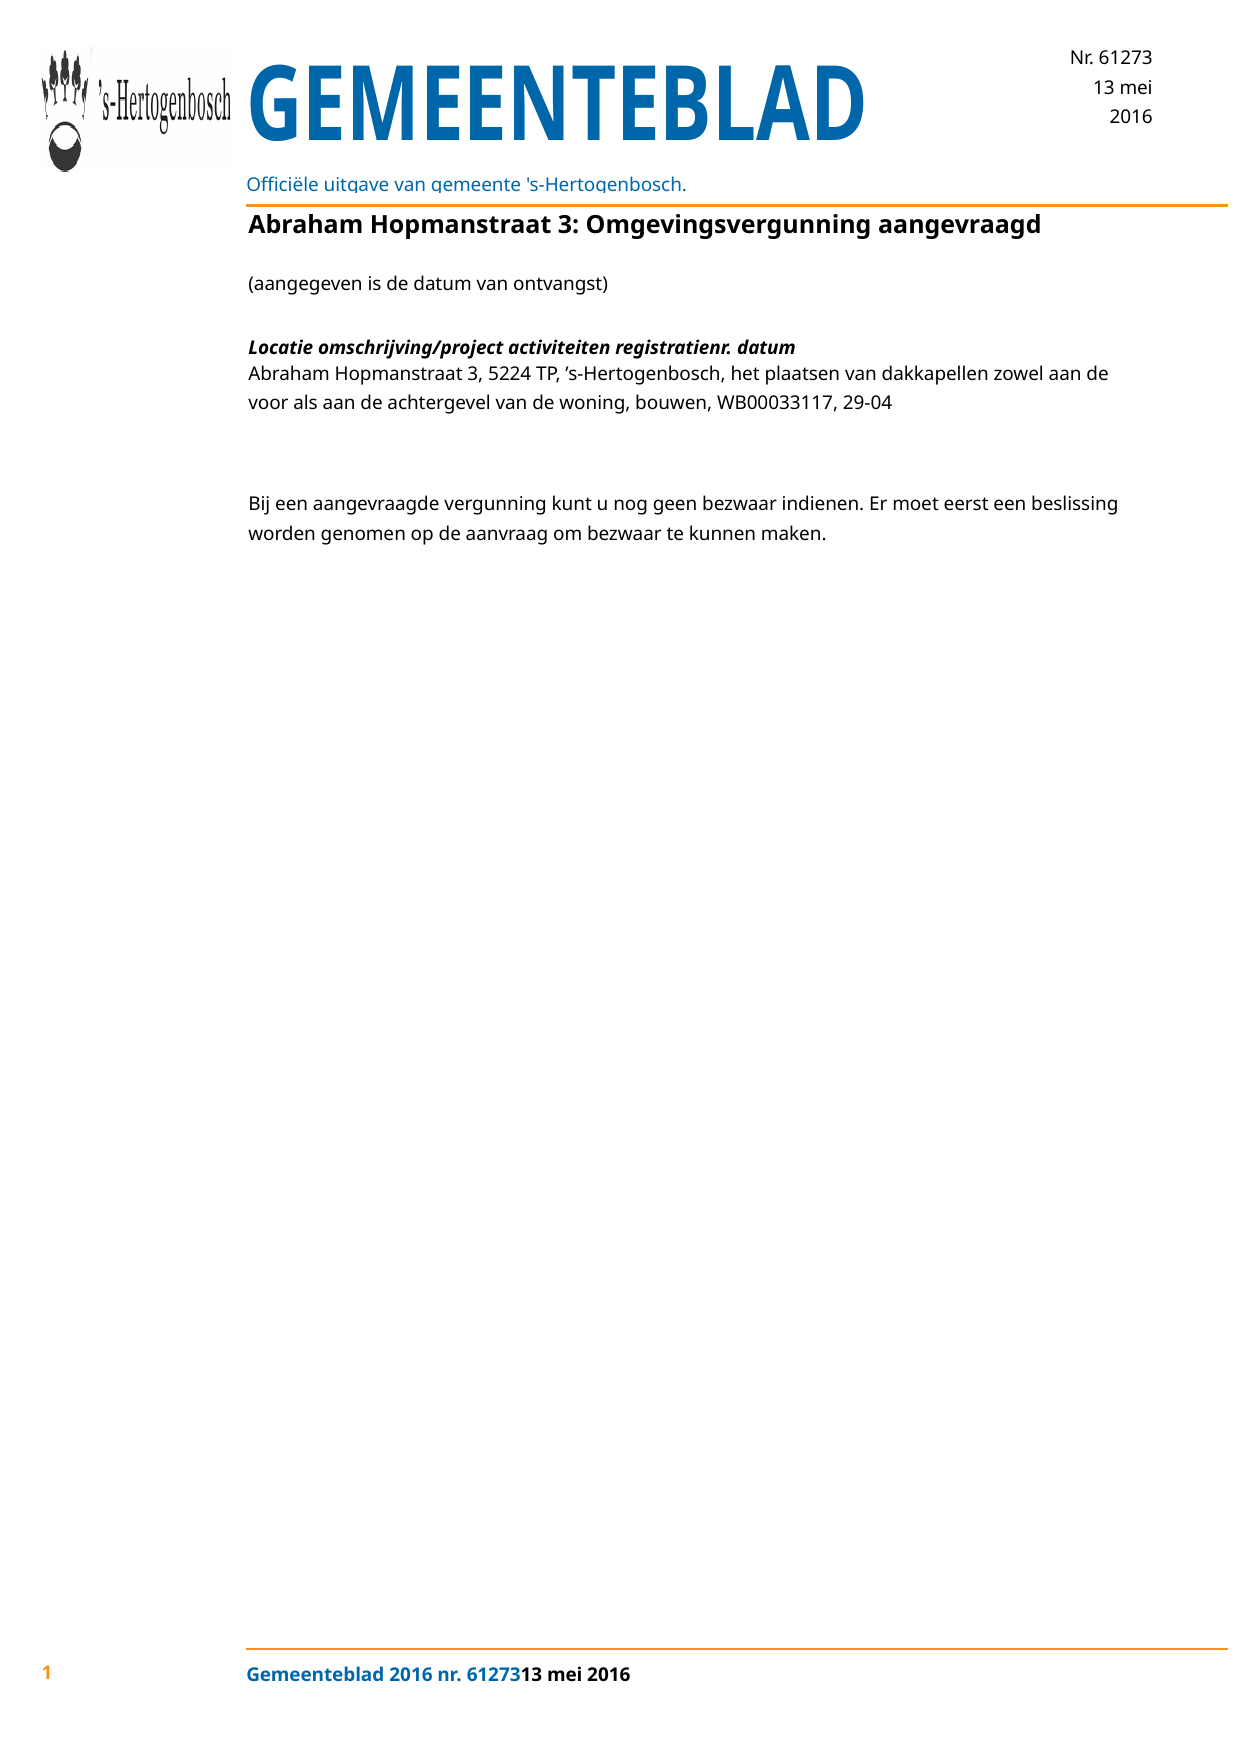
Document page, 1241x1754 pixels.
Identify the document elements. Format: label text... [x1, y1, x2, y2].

text Bij een aangevraagde vergunning kunt u nog geen bezwaar indienen. Er moet eerst een beslissing worden genomen op de aanvraag om bezwaar te kunnen maken. [248, 490, 1152, 546]
text Locatie omschrijving/project activiteiten registratienr. datum [248, 334, 1152, 360]
text (aangegeven is de datum van ontvangst) [248, 270, 1152, 296]
text Abraham Hopmanstraat 3: Omgevingsvergunning aangevraagd [248, 207, 1152, 241]
picture [41, 47, 231, 172]
text Abraham Hopmanstraat 3, 5224 TP, ’s-Hertogenbosch, het plaatsen van dakkapellen zowel aan de voor als aan de achtergevel van de woning, bouwen, WB00033117, 29-04 [248, 360, 1152, 415]
